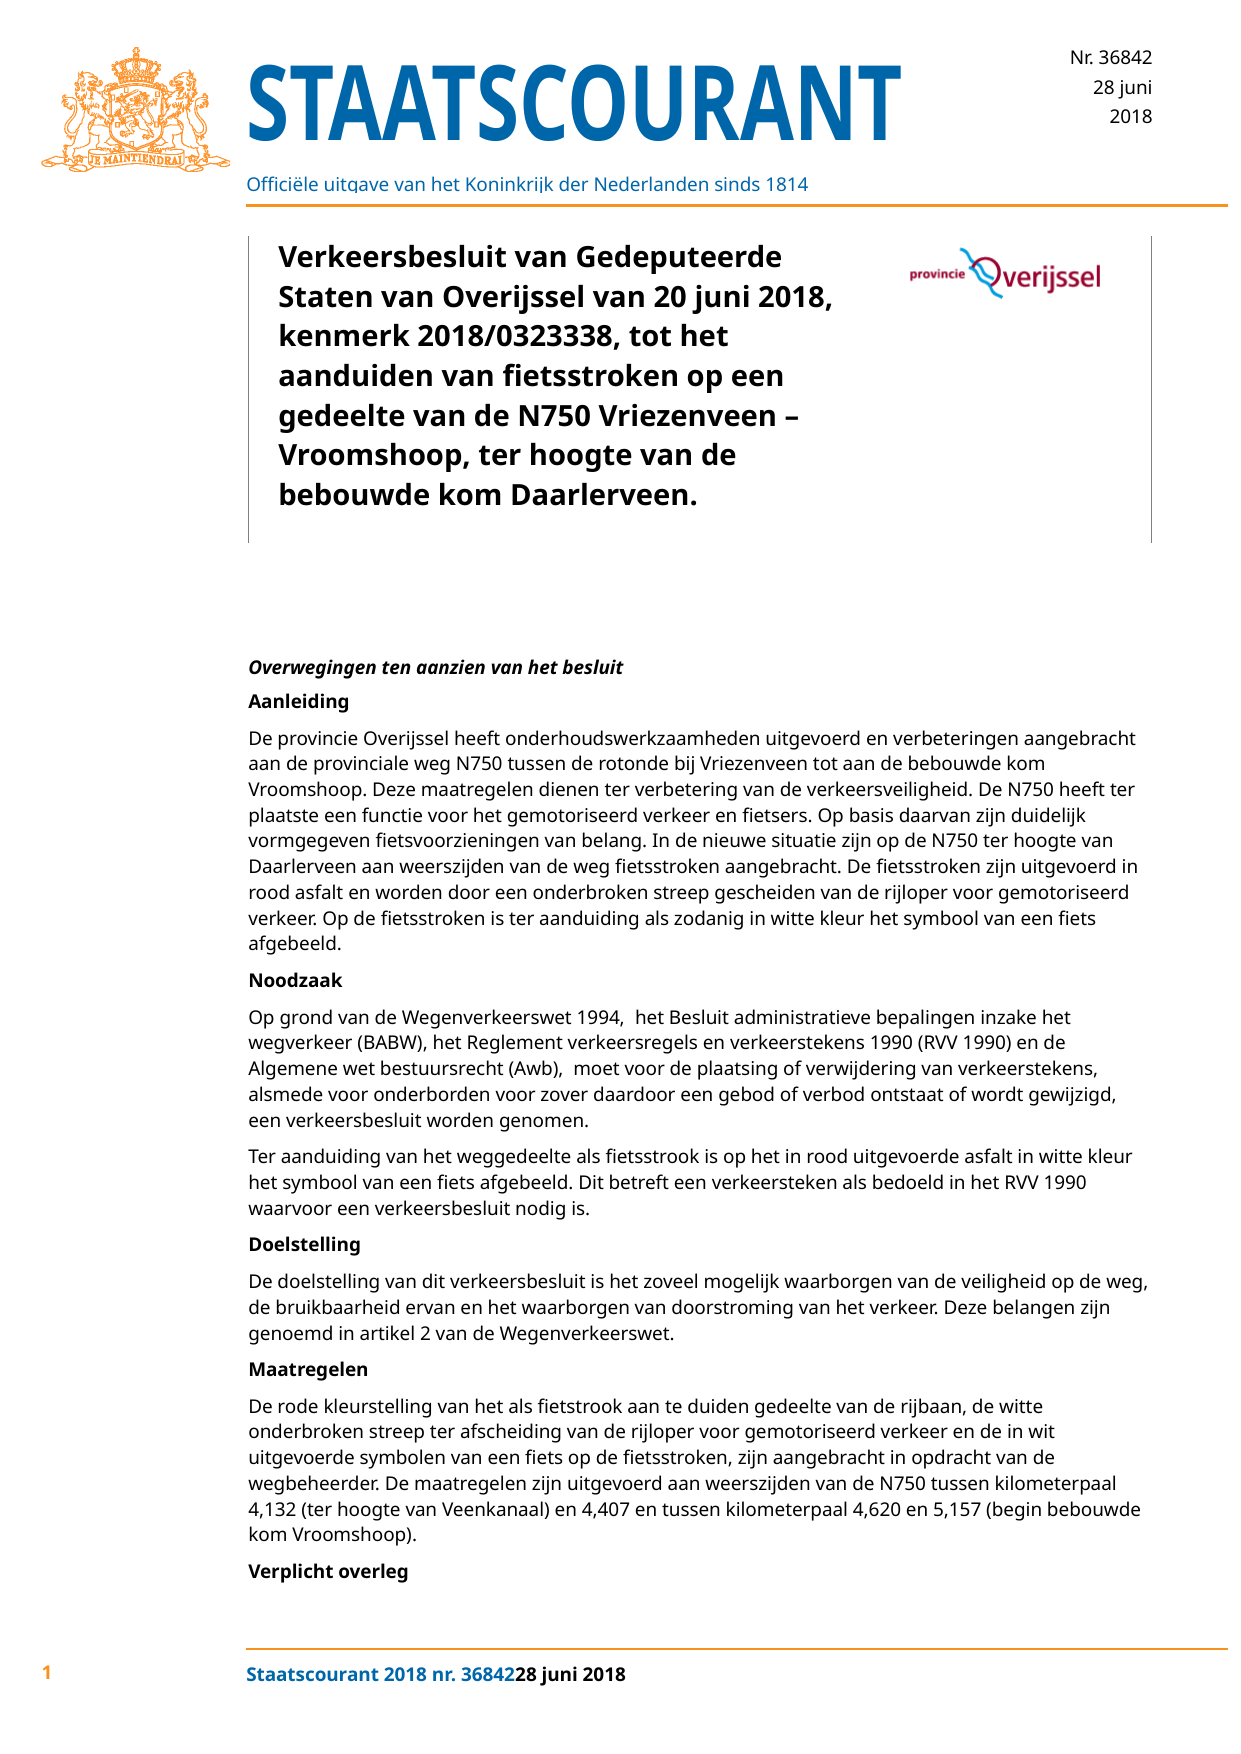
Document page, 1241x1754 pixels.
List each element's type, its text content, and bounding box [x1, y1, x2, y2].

text Overwegingen ten aanzien van het besluit [248, 654, 1152, 680]
text Maatregelen [248, 1356, 1152, 1382]
table_header Verkeersbesluit van Gedeputeerde Staten van Overijssel van 20 juni 2018, kenmerk 2018/0323338, tot het aanduiden van fietsstroken op een gedeelte van de N750 Vriezenveen – Vroomshoop, ter hoogte van de bebouwde kom Daarlerveen. [249, 236, 850, 543]
text De rode kleurstelling van het als fietstrook aan te duiden gedeelte van de rijbaan, de witte onderbroken streep ter afscheiding van de rijloper voor gemotoriseerd verkeer en de in wit uitgevoerde symbolen van een fiets op de fietsstroken, zijn aangebracht in opdracht van de wegbeheerder. De maatregelen zijn uitgevoerd aan weerszijden van de N750 tussen kilometerpaal 4,132 (ter hoogte van Veenkanaal) en 4,407 en tussen kilometerpaal 4,620 en 5,157 (begin bebouwde kom Vroomshoop). [248, 1393, 1152, 1547]
text Aanleiding [248, 688, 1152, 714]
text De doelstelling van dit verkeersbesluit is het zoveel mogelijk waarborgen van de veiligheid op de weg, de bruikbaarheid ervan en het waarborgen van doorstroming van het verkeer. Deze belangen zijn genoemd in artikel 2 van de Wegenverkeerswet. [248, 1268, 1152, 1345]
picture [41, 47, 231, 172]
text Doelstelling [248, 1232, 1152, 1257]
picture [882, 236, 1119, 314]
text Verplicht overleg [248, 1558, 1152, 1584]
table_header [850, 236, 1151, 543]
text Op grond van de Wegenverkeerswet 1994, het Besluit administratieve bepalingen inzake het wegverkeer (BABW), het Reglement verkeersregels en verkeerstekens 1990 (RVV 1990) en de Algemene wet bestuursrecht (Awb), moet voor de plaatsing of verwijdering van verkeerstekens, alsmede voor onderborden voor zover daardoor een gebod of verbod ontstaat of wordt gewijzigd, een verkeersbesluit worden genomen. [248, 1004, 1152, 1132]
text De provincie Overijssel heeft onderhoudswerkzaamheden uitgevoerd en verbeteringen aangebracht aan de provinciale weg N750 tussen de rotonde bij Vriezenveen tot aan de bebouwde kom Vroomshoop. Deze maatregelen dienen ter verbetering van de verkeersveiligheid. De N750 heeft ter plaatste een functie voor het gemotoriseerd verkeer en fietsers. Op basis daarvan zijn duidelijk vormgegeven fietsvoorzieningen van belang. In de nieuwe situatie zijn op de N750 ter hoogte van Daarlerveen aan weerszijden van de weg fietsstroken aangebracht. De fietsstroken zijn uitgevoerd in rood asfalt en worden door een onderbroken streep gescheiden van de rijloper voor gemotoriseerd verkeer. Op de fietsstroken is ter aanduiding als zodanig in witte kleur het symbool van een fiets afgebeeld. [248, 725, 1152, 956]
text Ter aanduiding van het weggedeelte als fietsstrook is op het in rood uitgevoerde asfalt in witte kleur het symbool van een fiets afgebeeld. Dit betreft een verkeersteken als bedoeld in het RVV 1990 waarvoor een verkeersbesluit nodig is. [248, 1143, 1152, 1221]
text Noodzaak [248, 967, 1152, 993]
